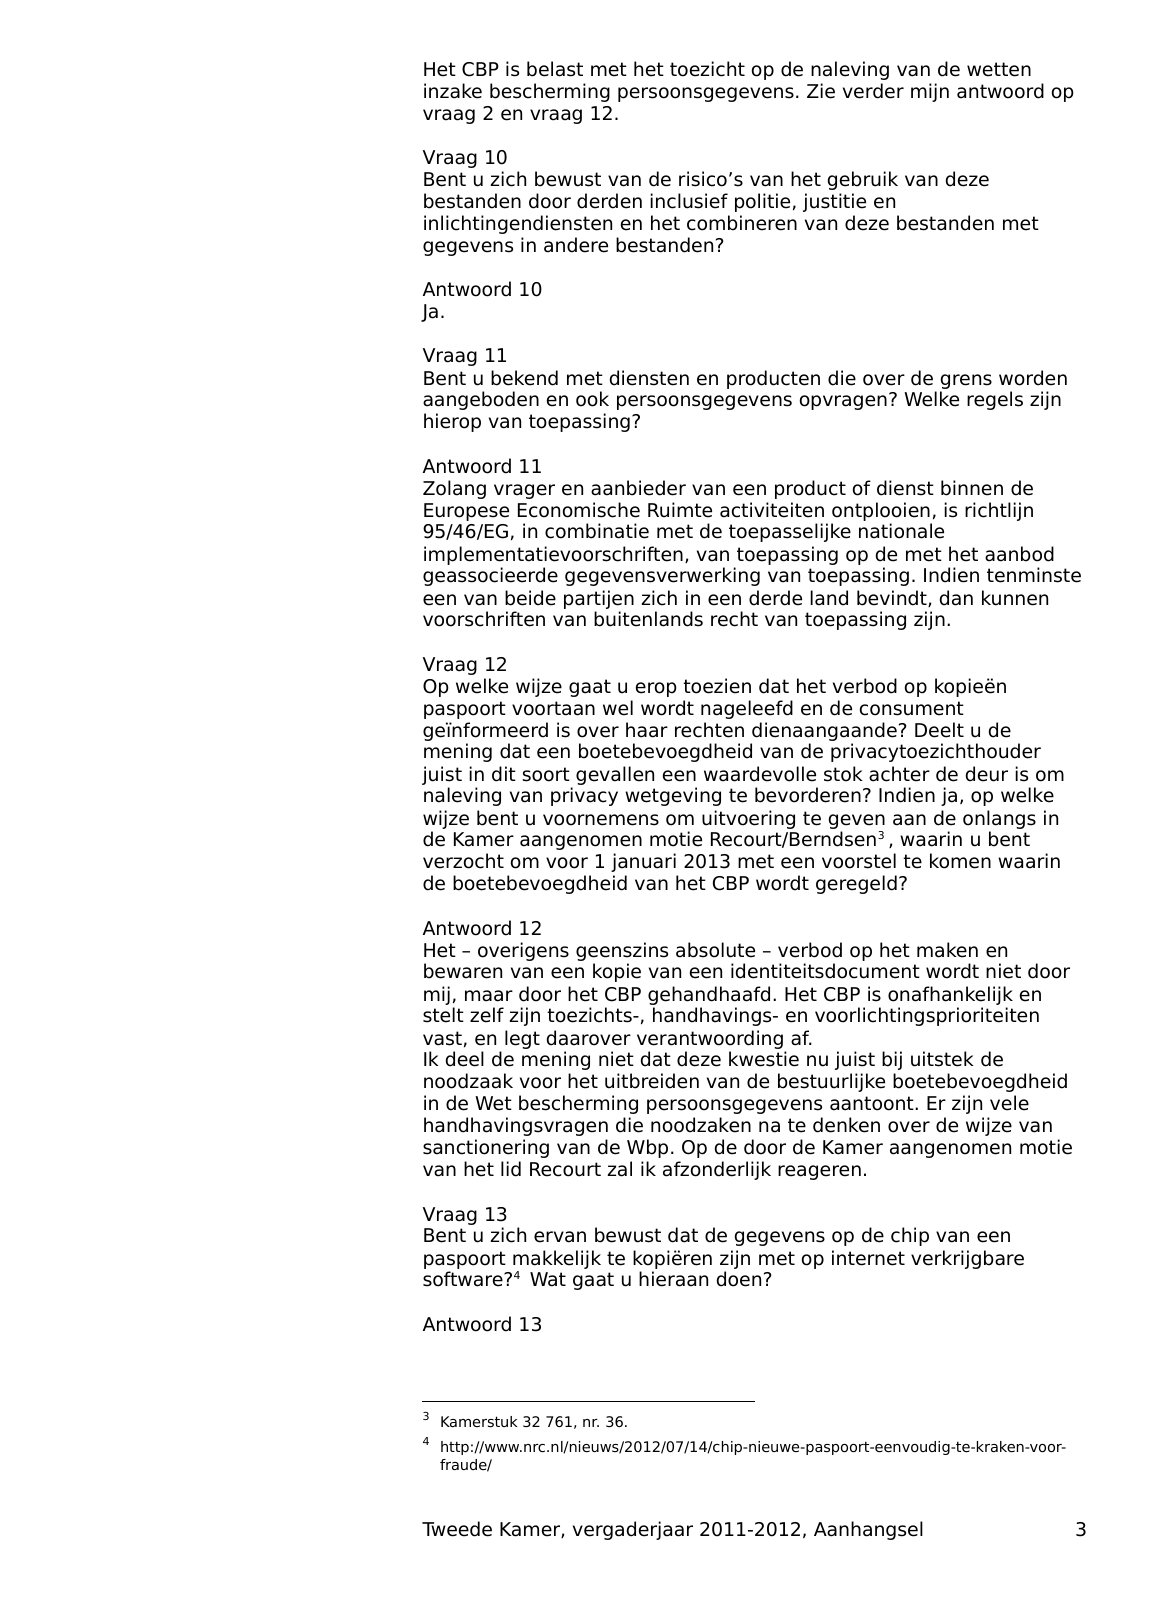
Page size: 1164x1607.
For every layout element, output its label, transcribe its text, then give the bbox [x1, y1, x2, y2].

text Antwoord 12 [422, 917, 1087, 939]
text Ik deel de mening niet dat deze kwestie nu juist bij uitstek de noodzaak voor het uitbreiden van de bestuurlijke boetebevoegdheid in de Wet bescherming persoonsgegevens aantoont. Er zijn vele handhavingsvragen die noodzaken na te denken over de wijze van sanctionering van de Wbp. Op de door de Kamer aangenomen motie van het lid Recourt zal ik afzonderlijk reageren. [422, 1049, 1087, 1181]
text Op welke wijze gaat u erop toezien dat het verbod op kopieën paspoort voortaan wel wordt nageleefd en de consument geïnformeerd is over haar rechten dienaangaande? Deelt u de mening dat een boetebevoegdheid van de privacytoezichthouder juist in dit soort gevallen een waardevolle stok achter de deur is om naleving van privacy wetgeving te bevorderen? Indien ja, op welke wijze bent u voornemens om uitvoering te geven aan de onlangs in de Kamer aangenomen motie Recourt/Berndsen, waarin u bent verzocht om voor 1 januari 2013 met een voorstel te komen waarin de boetebevoegdheid van het CBP wordt geregeld? [422, 676, 1087, 895]
text Vraag 11 [422, 345, 1087, 367]
text Kamerstuk 32 761, nr. 36. [422, 1410, 1087, 1432]
text Vraag 10 [422, 147, 1087, 169]
text Bent u bekend met diensten en producten die over de grens worden aangeboden en ook persoonsgegevens opvragen? Welke regels zijn hierop van toepassing? [422, 367, 1087, 433]
text http://www.nrc.nl/nieuws/2012/07/14/chip-nieuwe-paspoort-eenvoudig-te-kraken-voor-fraude/ [422, 1435, 1087, 1474]
text Vraag 13 [422, 1203, 1087, 1225]
text Bent u zich ervan bewust dat de gegevens op de chip van een paspoort makkelijk te kopiëren zijn met op internet verkrijgbare software? Wat gaat u hieraan doen? [422, 1225, 1087, 1291]
text Het CBP is belast met het toezicht op de naleving van de wetten inzake bescherming persoonsgegevens. Zie verder mijn antwoord op vraag 2 en vraag 12. [422, 59, 1087, 125]
text Antwoord 13 [422, 1313, 1087, 1336]
text Antwoord 11 [422, 456, 1087, 477]
text Ja. [422, 301, 1087, 323]
text Het – overigens geenszins absolute – verbod op het maken en bewaren van een kopie van een identiteitsdocument wordt niet door mij, maar door het CBP gehandhaafd. Het CBP is onafhankelijk en stelt zelf zijn toezichts-, handhavings- en voorlichtingsprioriteiten vast, en legt daarover verantwoording af. [422, 939, 1087, 1049]
text Vraag 12 [422, 653, 1087, 676]
text Antwoord 10 [422, 279, 1087, 301]
text Zolang vrager en aanbieder van een product of dienst binnen de Europese Economische Ruimte activiteiten ontplooien, is richtlijn 95/46/EG, in combinatie met de toepasselijke nationale implementatievoorschriften, van toepassing op de met het aanbod geassocieerde gegevensverwerking van toepassing. Indien tenminste een van beide partijen zich in een derde land bevindt, dan kunnen voorschriften van buitenlands recht van toepassing zijn. [422, 477, 1087, 631]
text Bent u zich bewust van de risico’s van het gebruik van deze bestanden door derden inclusief politie, justitie en inlichtingendiensten en het combineren van deze bestanden met gegevens in andere bestanden? [422, 169, 1087, 257]
